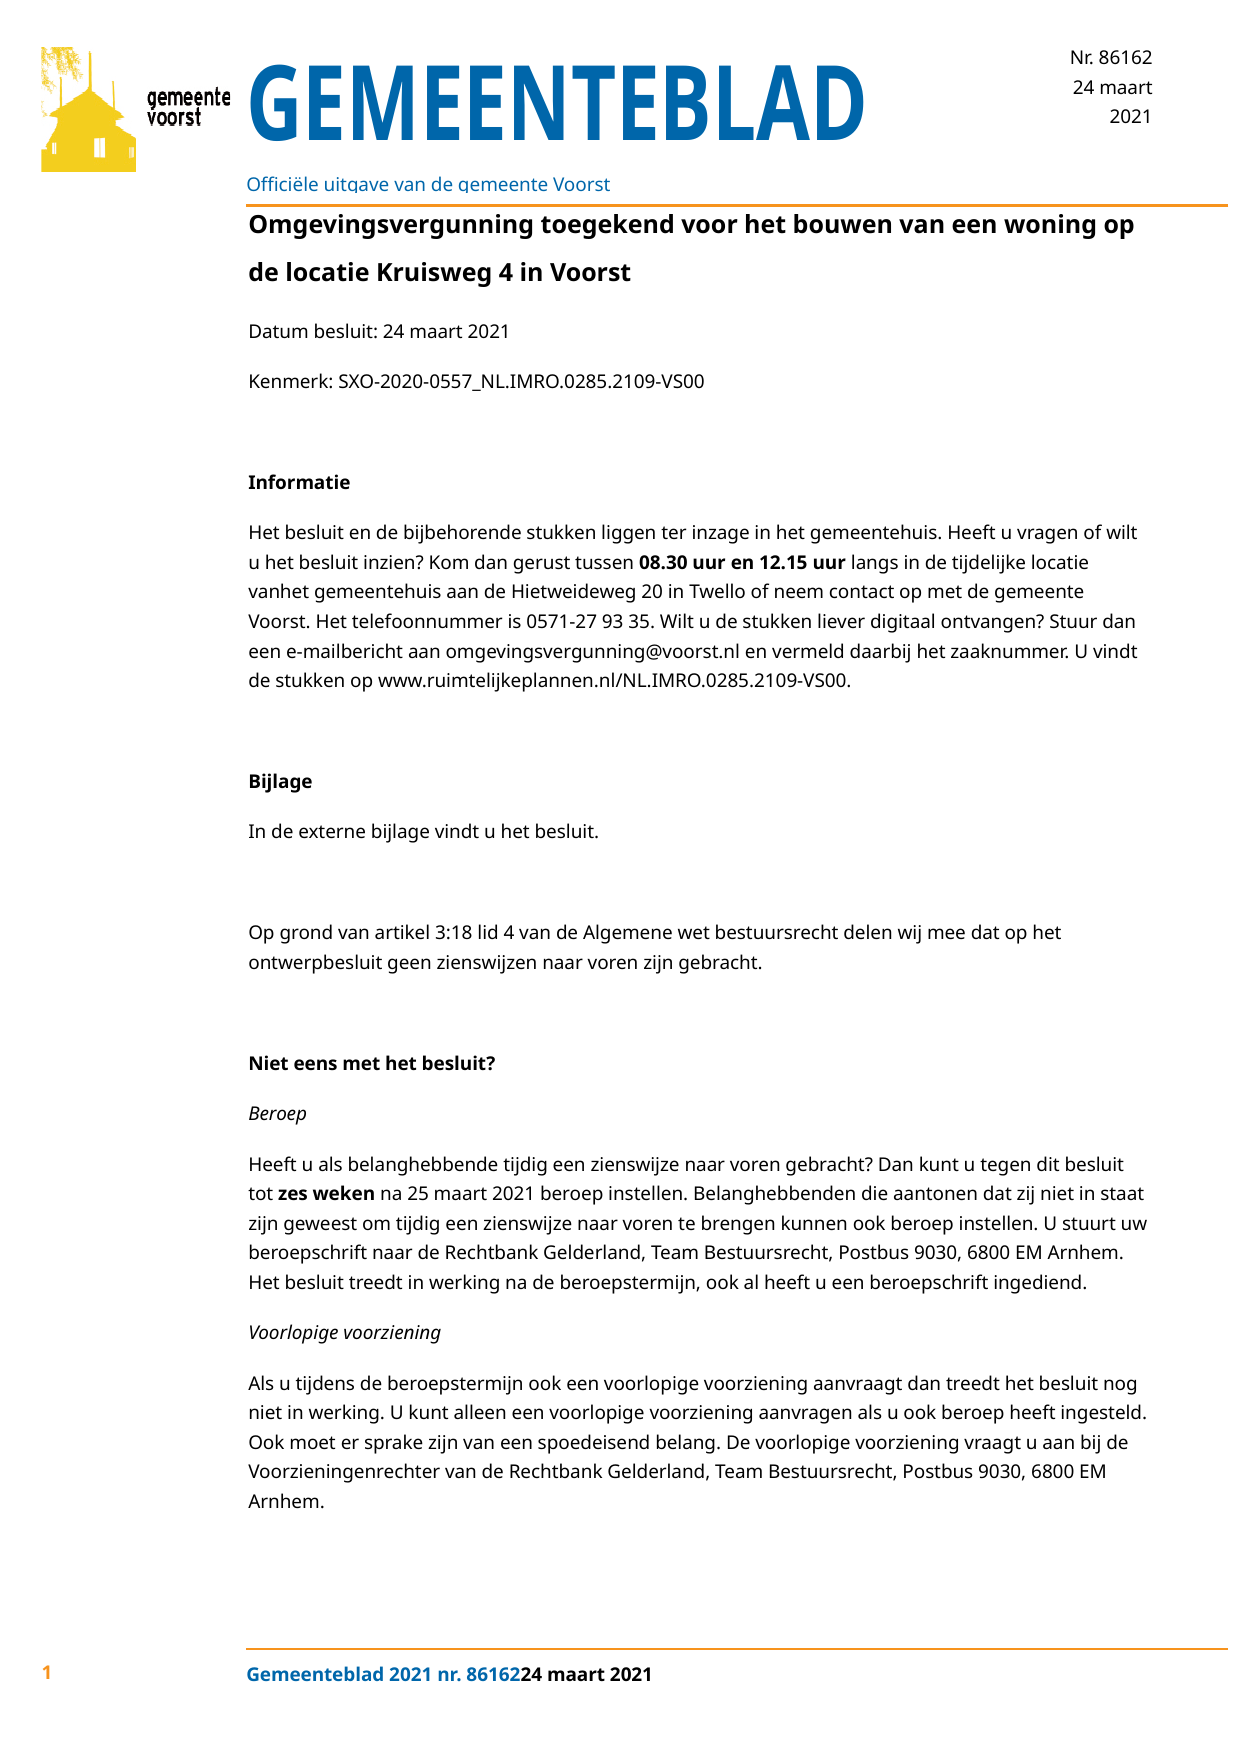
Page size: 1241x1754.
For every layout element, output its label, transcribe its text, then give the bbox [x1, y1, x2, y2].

text Kenmerk: SXO-2020-0557_NL.IMRO.0285.2109-VS00 [248, 368, 1152, 394]
text Voorlopige voorziening [248, 1319, 1152, 1345]
text Heeft u als belanghebbende tijdig een zienswijze naar voren gebracht? Dan kunt u tegen dit besluit tot zes weken na 25 maart 2021 beroep instellen. Belanghebbenden die aantonen dat zij niet in staat zijn geweest om tijdig een zienswijze naar voren te brengen kunnen ook beroep instellen. U stuurt uw beroepschrift naar de Rechtbank Gelderland, Team Bestuursrecht, Postbus 9030, 6800 EM Arnhem. Het besluit treedt in werking na de beroepstermijn, ook al heeft u een beroepschrift ingediend. [248, 1151, 1152, 1295]
text Omgevingsvergunning toegekend voor het bouwen van een woning op de locatie Kruisweg 4 in Voorst [248, 207, 1152, 288]
text Bijlage [248, 768, 1152, 794]
text Als u tijdens de beroepstermijn ook een voorlopige voorziening aanvraagt dan treedt het besluit nog niet in werking. U kunt alleen een voorlopige voorziening aanvragen als u ook beroep heeft ingesteld. Ook moet er sprake zijn van een spoedeisend belang. De voorlopige voorziening vraagt u aan bij de Voorzieningenrechter van de Rechtbank Gelderland, Team Bestuursrecht, Postbus 9030, 6800 EM Arnhem. [248, 1370, 1152, 1514]
text Datum besluit: 24 maart 2021 [248, 318, 1152, 344]
text Beroep [248, 1100, 1152, 1126]
text Niet eens met het besluit? [248, 1050, 1152, 1076]
text Het besluit en de bijbehorende stukken liggen ter inzage in het gemeentehuis. Heeft u vragen of wilt u het besluit inzien? Kom dan gerust tussen 08.30 uur en 12.15 uur langs in de tijdelijke locatie vanhet gemeentehuis aan de Hietweideweg 20 in Twello of neem contact op met de gemeente Voorst. Het telefoonnummer is 0571-27 93 35. Wilt u de stukken liever digitaal ontvangen? Stuur dan een e-mailbericht aan omgevingsvergunning@voorst.nl en vermeld daarbij het zaaknummer. U vindt de stukken op www.ruimtelijkeplannen.nl/NL.IMRO.0285.2109-VS00. [248, 519, 1152, 693]
picture [41, 47, 231, 172]
text Op grond van artikel 3:18 lid 4 van de Algemene wet bestuursrecht delen wij mee dat op het ontwerpbesluit geen zienswijzen naar voren zijn gebracht. [248, 919, 1152, 975]
text Informatie [248, 469, 1152, 495]
text In de externe bijlage vindt u het besluit. [248, 819, 1152, 844]
